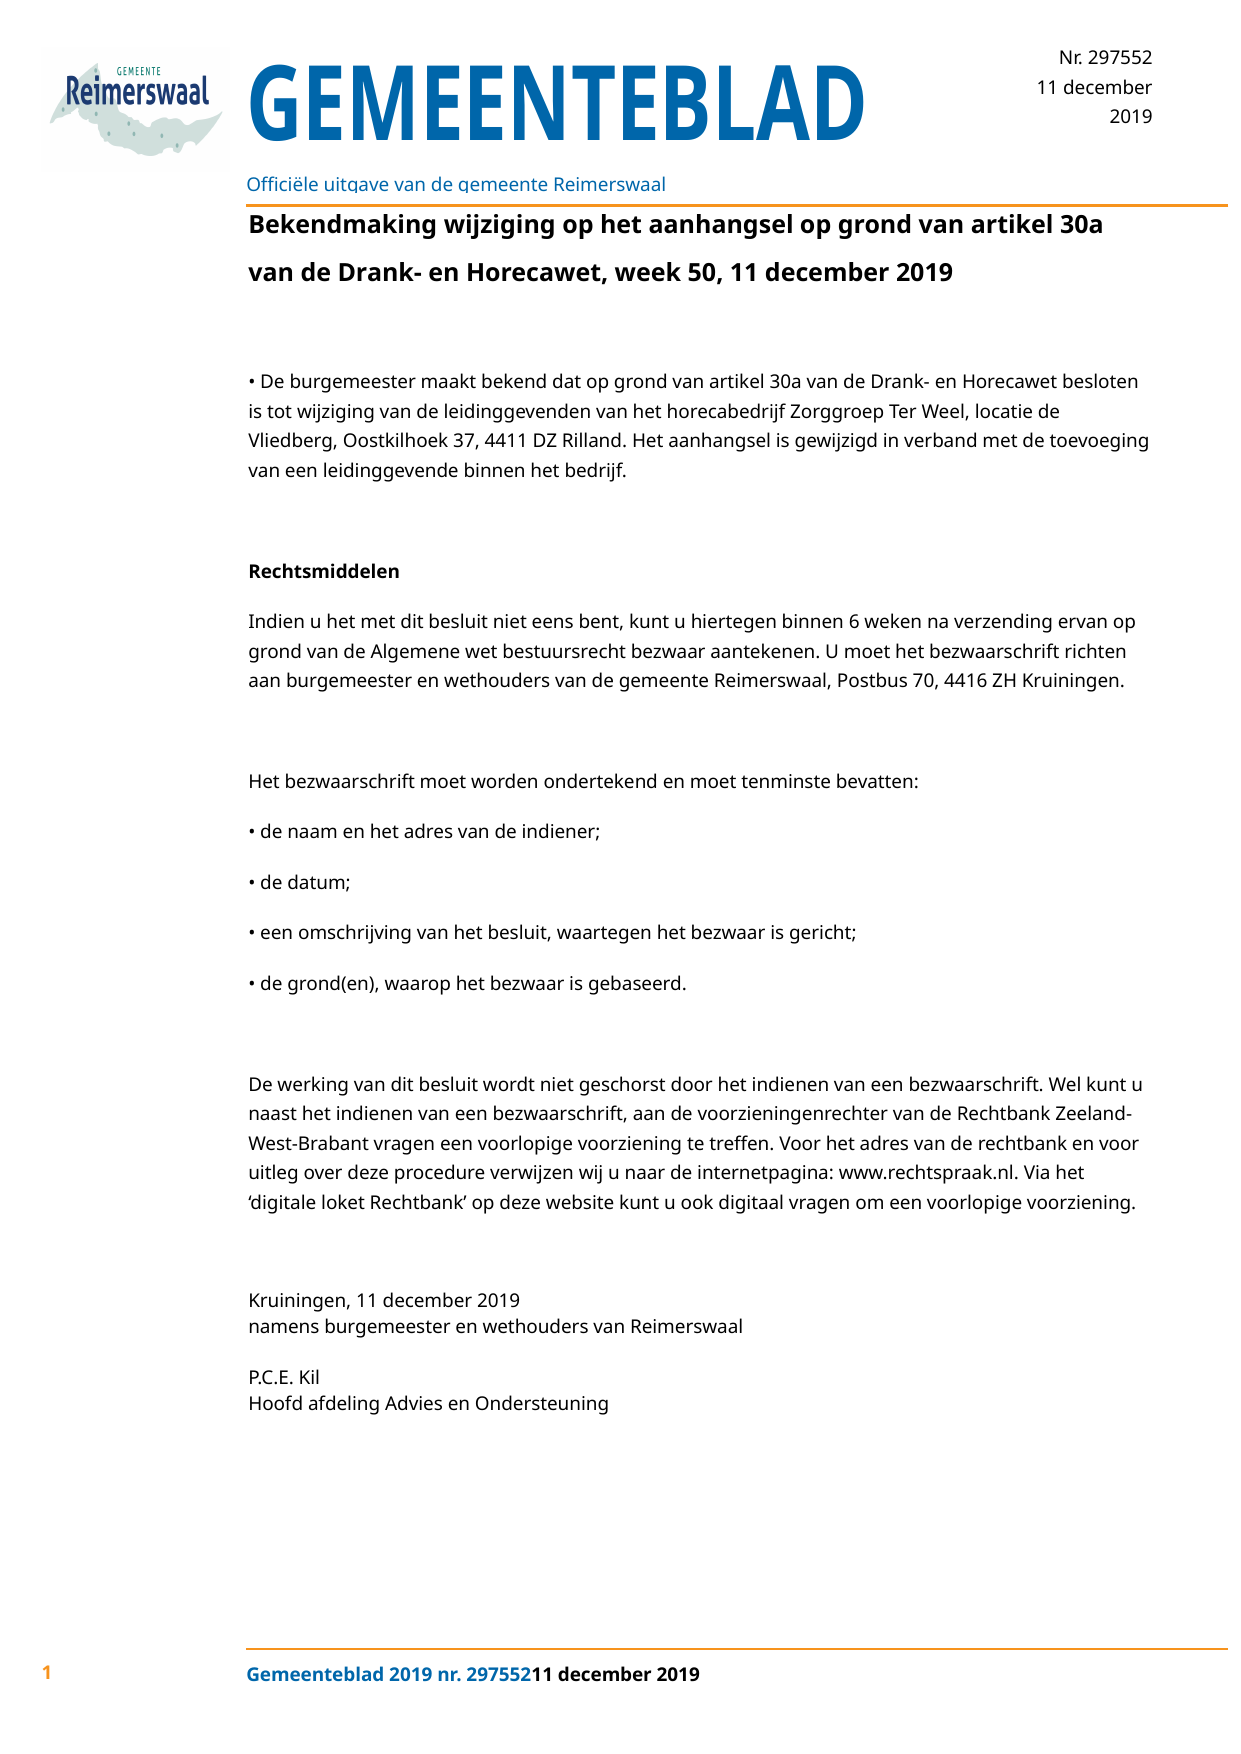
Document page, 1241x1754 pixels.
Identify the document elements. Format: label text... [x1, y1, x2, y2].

text Het bezwaarschrift moet worden ondertekend en moet tenminste bevatten: [248, 768, 1152, 794]
text Kruiningen, ‎11 december 2019 [248, 1287, 1152, 1313]
text • De burgemeester maakt bekend dat op grond van artikel 30a van de Drank- en Horecawet besloten is tot wijziging van de leidinggevenden van het horecabedrijf Zorggroep Ter Weel, locatie de Vliedberg, Oostkilhoek 37, 4411 DZ Rilland. Het aanhangsel is gewijzigd in verband met de toevoeging van een leidinggevende binnen het bedrijf. [248, 368, 1152, 483]
text Rechtsmiddelen [248, 558, 1152, 584]
text Indien u het met dit besluit niet eens bent, kunt u hiertegen binnen 6 weken na verzending ervan op grond van de Algemene wet bestuursrecht bezwaar aantekenen. U moet het bezwaarschrift richten aan burgemeester en wethouders van de gemeente Reimerswaal, Postbus 70, 4416 ZH Kruiningen. [248, 608, 1152, 693]
picture [41, 47, 231, 172]
text Hoofd afdeling Advies en Ondersteuning [248, 1390, 1152, 1416]
text • de grond(en), waarop het bezwaar is gebaseerd. [248, 970, 1152, 996]
text • de datum; [248, 869, 1152, 895]
text • een omschrijving van het besluit, waartegen het bezwaar is gericht; [248, 919, 1152, 945]
text P.C.E. Kil [248, 1364, 1152, 1390]
text • de naam en het adres van de indiener; [248, 819, 1152, 844]
text namens burgemeester en wethouders van Reimerswaal [248, 1313, 1152, 1339]
text Bekendmaking wijziging op het aanhangsel op grond van artikel 30a van de Drank- en Horecawet, week 50, 11 december 2019 [248, 207, 1152, 288]
text De werking van dit besluit wordt niet geschorst door het indienen van een bezwaarschrift. Wel kunt u naast het indienen van een bezwaarschrift, aan de voorzieningenrechter van de Rechtbank Zeeland-West-Brabant vragen een voorlopige voorziening te treffen. Voor het adres van de rechtbank en voor uitleg over deze procedure verwijzen wij u naar de internetpagina: www.rechtspraak.nl. Via het ‘digitale loket Rechtbank’ op deze website kunt u ook digitaal vragen om een voorlopige voorziening. [248, 1071, 1152, 1215]
